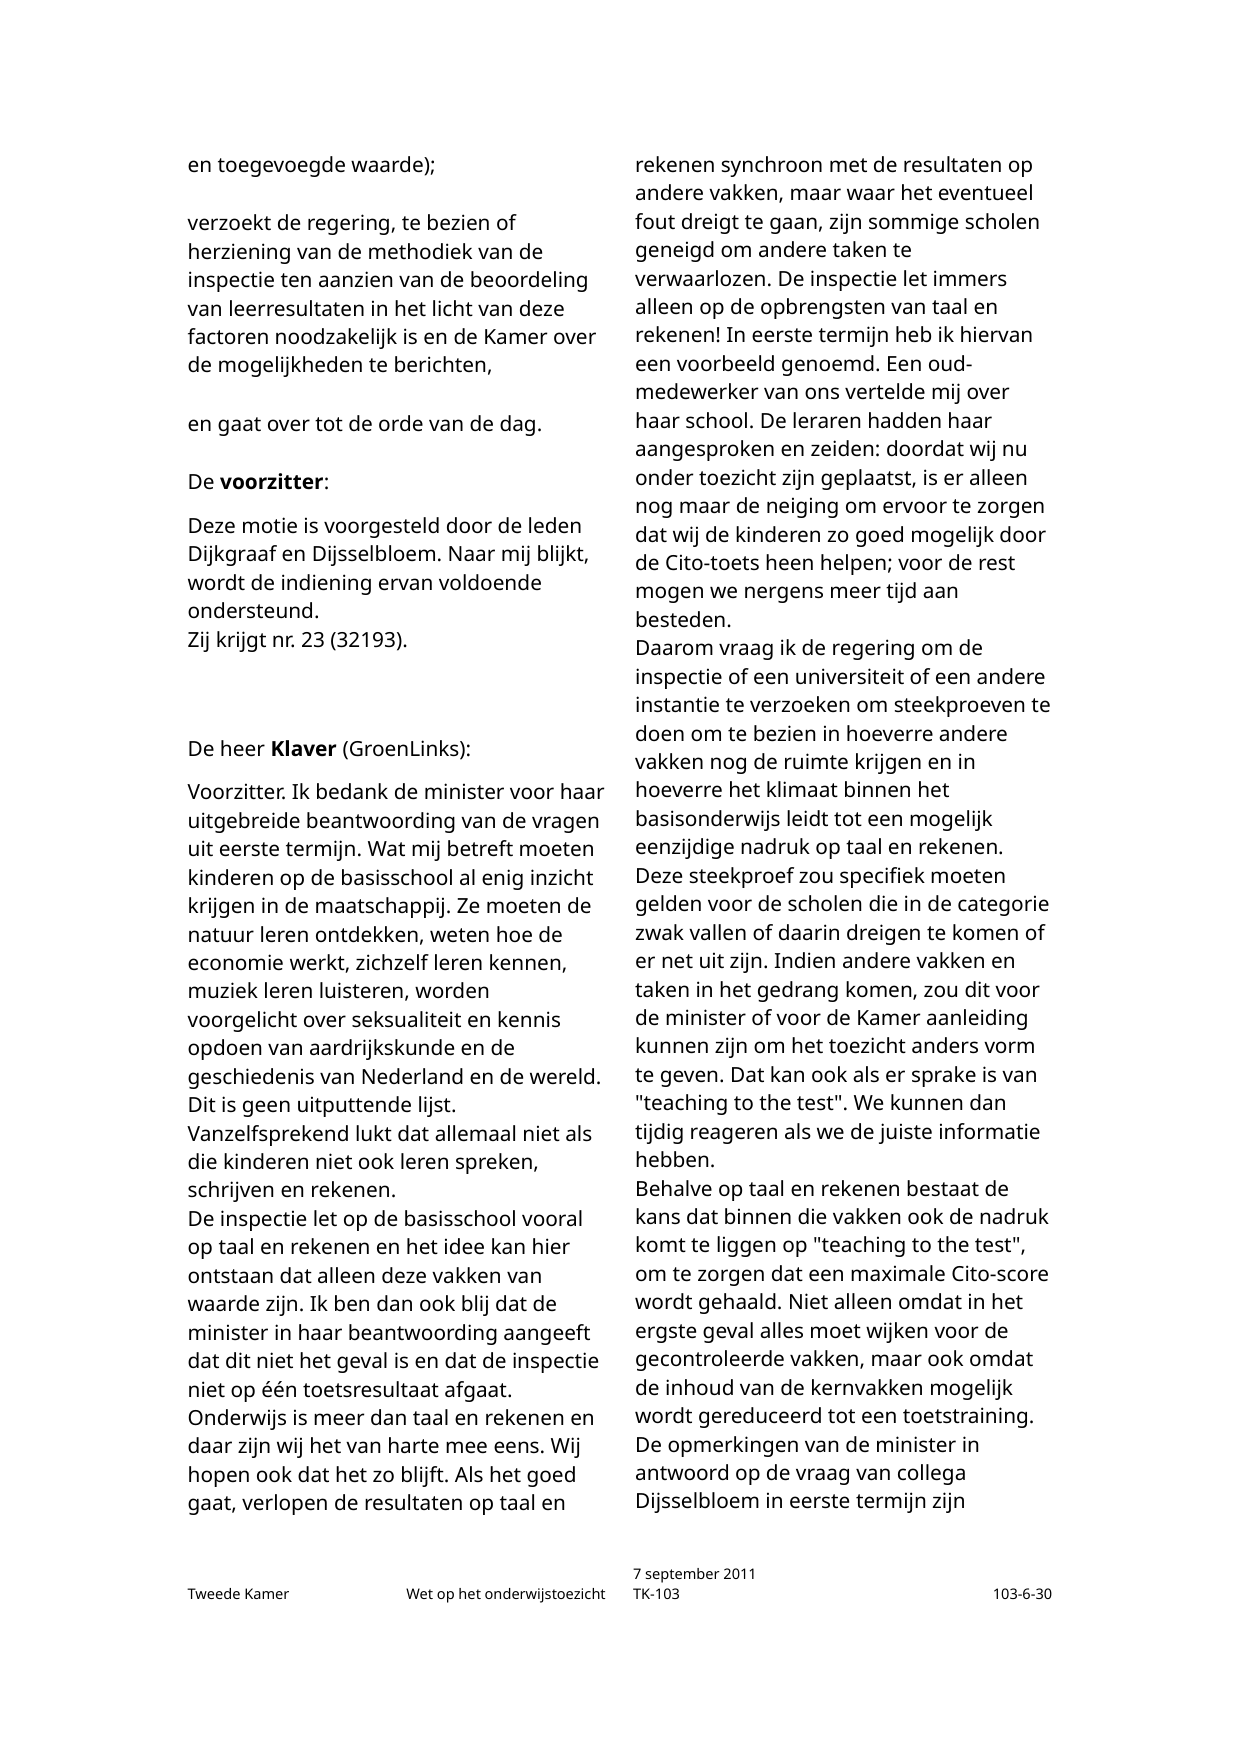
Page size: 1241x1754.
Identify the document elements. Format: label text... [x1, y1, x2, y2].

text Zij krijgt nr. 23 (32193). [187, 625, 605, 653]
text De heer Klaver (GroenLinks): [187, 734, 605, 762]
text De voorzitter: [187, 467, 605, 496]
text en gaat over tot de orde van de dag. [187, 409, 605, 437]
text Behalve op taal en rekenen bestaat de kans dat binnen die vakken ook de nadruk komt te liggen op "teaching to the test", om te zorgen dat een maximale Cito-score wordt gehaald. Niet alleen omdat in het ergste geval alles moet wijken voor de gecontroleerde vakken, maar ook omdat de inhoud van de kernvakken mogelijk wordt gereduceerd tot een toetstraining. De opmerkingen van de minister in antwoord op de vraag van collega Dijsselbloem in eerste termijn zijn [635, 1174, 1053, 1515]
text  [187, 683, 605, 712]
text Deze motie is voorgesteld door de leden Dijkgraaf en Dijsselbloem. Naar mij blijkt, wordt de indiening ervan voldoende ondersteund. [187, 511, 605, 625]
text en toegevoegde waarde); [187, 150, 605, 178]
text verzoekt de regering, te bezien of herziening van de methodiek van de inspectie ten aanzien van de beoordeling van leerresultaten in het licht van deze factoren noodzakelijk is en de Kamer over de mogelijkheden te berichten, [187, 208, 605, 379]
text Daarom vraag ik de regering om de inspectie of een universiteit of een andere instantie te verzoeken om steekproeven te doen om te bezien in hoeverre andere vakken nog de ruimte krijgen en in hoeverre het klimaat binnen het basisonderwijs leidt tot een mogelijk eenzijdige nadruk op taal en rekenen. Deze steekproef zou specifiek moeten gelden voor de scholen die in de categorie zwak vallen of daarin dreigen te komen of er net uit zijn. Indien andere vakken en taken in het gedrang komen, zou dit voor de minister of voor de Kamer aanleiding kunnen zijn om het toezicht anders vorm te geven. Dat kan ook als er sprake is van "teaching to the test". We kunnen dan tijdig reageren als we de juiste informatie hebben. [635, 633, 1053, 1174]
text De inspectie let op de basisschool vooral op taal en rekenen en het idee kan hier ontstaan dat alleen deze vakken van waarde zijn. Ik ben dan ook blij dat de minister in haar beantwoording aangeeft dat dit niet het geval is en dat de inspectie niet op één toetsresultaat afgaat. Onderwijs is meer dan taal en rekenen en daar zijn wij het van harte mee eens. Wij hopen ook dat het zo blijft. Als het goed gaat, verlopen de resultaten op taal en [187, 1204, 605, 1517]
text Voorzitter. Ik bedank de minister voor haar uitgebreide beantwoording van de vragen uit eerste termijn. Wat mij betreft moeten kinderen op de basisschool al enig inzicht krijgen in de maatschappij. Ze moeten de natuur leren ontdekken, weten hoe de economie werkt, zichzelf leren kennen, muziek leren luisteren, worden voorgelicht over seksualiteit en kennis opdoen van aardrijkskunde en de geschiedenis van Nederland en de wereld. Dit is geen uitputtende lijst. Vanzelfsprekend lukt dat allemaal niet als die kinderen niet ook leren spreken, schrijven en rekenen. [187, 777, 605, 1204]
text rekenen synchroon met de resultaten op andere vakken, maar waar het eventueel fout dreigt te gaan, zijn sommige scholen geneigd om andere taken te verwaarlozen. De inspectie let immers alleen op de opbrengsten van taal en rekenen! In eerste termijn heb ik hiervan een voorbeeld genoemd. Een oud-medewerker van ons vertelde mij over haar school. De leraren hadden haar aangesproken en zeiden: doordat wij nu onder toezicht zijn geplaatst, is er alleen nog maar de neiging om ervoor te zorgen dat wij de kinderen zo goed mogelijk door de Cito-toets heen helpen; voor de rest mogen we nergens meer tijd aan besteden. [635, 150, 1053, 633]
